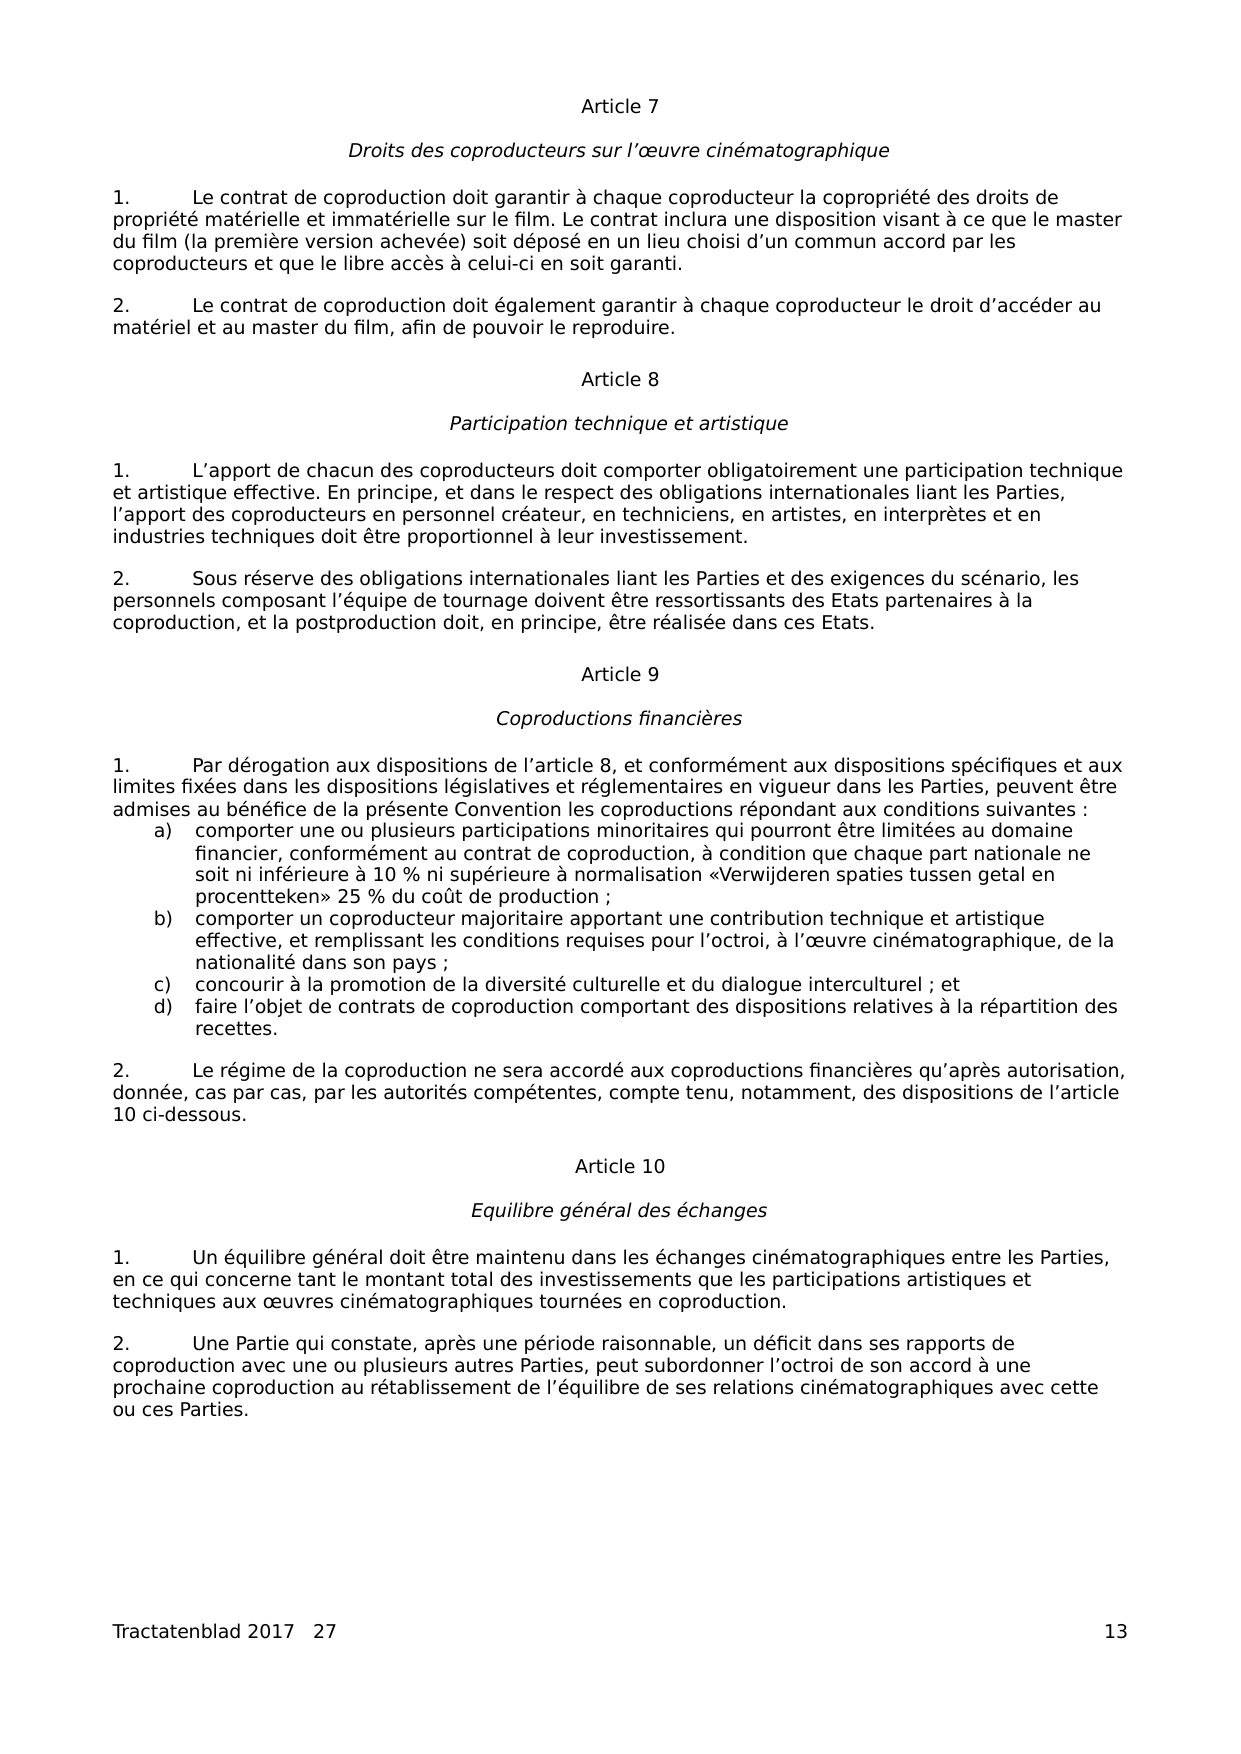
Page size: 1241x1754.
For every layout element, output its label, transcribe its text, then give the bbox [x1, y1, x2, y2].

text 2. Le contrat de coproduction doit également garantir à chaque coproducteur le droit d’accéder au matériel et au master du film, afin de pouvoir le reproduire. [112, 295, 1128, 339]
text a) comporter une ou plusieurs participations minoritaires qui pourront être limitées au domaine financier, conformément au contrat de coproduction, à condition que chaque part nationale ne soit ni inférieure à 10 % ni supérieure à normalisation «Verwijderen spaties tussen getal en procentteken» 25 % du coût de production ; [153, 820, 1128, 908]
subtitle Article 10 Equilibre général des échanges [112, 1156, 1128, 1222]
text 2. Une Partie qui constate, après une période raisonnable, un déficit dans ses rapports de coproduction avec une ou plusieurs autres Parties, peut subordonner l’octroi de son accord à une prochaine coproduction au rétablissement de l’équilibre de ses relations cinématographiques avec cette ou ces Parties. [112, 1333, 1128, 1421]
subtitle Article 8 Participation technique et artistique [112, 369, 1128, 435]
text b) comporter un coproducteur majoritaire apportant une contribution technique et artistique effective, et remplissant les conditions requises pour l’octroi, à l’œuvre cinématographique, de la nationalité dans son pays ; [153, 908, 1128, 974]
text d) faire l’objet de contrats de coproduction comportant des dispositions relatives à la répartition des recettes. [153, 996, 1128, 1040]
text 1. Le contrat de coproduction doit garantir à chaque coproducteur la copropriété des droits de propriété matérielle et immatérielle sur le film. Le contrat inclura une disposition visant à ce que le master du film (la première version achevée) soit déposé en un lieu choisi d’un commun accord par les coproducteurs et que le libre accès à celui-ci en soit garanti. [112, 187, 1128, 275]
subtitle Article 9 Coproductions financières [112, 663, 1128, 729]
text 1. Un équilibre général doit être maintenu dans les échanges cinématographiques entre les Parties, en ce qui concerne tant le montant total des investissements que les participations artistiques et techniques aux œuvres cinématographiques tournées en coproduction. [112, 1247, 1128, 1313]
text 2. Sous réserve des obligations internationales liant les Parties et des exigences du scénario, les personnels composant l’équipe de tournage doivent être ressortissants des Etats partenaires à la coproduction, et la postproduction doit, en principe, être réalisée dans ces Etats. [112, 568, 1128, 633]
text 1. L’apport de chacun des coproducteurs doit comporter obligatoirement une participation technique et artistique effective. En principe, et dans le respect des obligations internationales liant les Parties, l’apport des coproducteurs en personnel créateur, en techniciens, en artistes, en interprètes et en industries techniques doit être proportionnel à leur investissement. [112, 460, 1128, 548]
text 1. Par dérogation aux dispositions de l’article 8, et conformément aux dispositions spécifiques et aux limites fixées dans les dispositions législatives et réglementaires en vigueur dans les Parties, peuvent être admises au bénéfice de la présente Convention les coproductions répondant aux conditions suivantes : [112, 754, 1128, 820]
subtitle Article 7 Droits des coproducteurs sur l’œuvre cinématographique [112, 96, 1128, 162]
text 2. Le régime de la coproduction ne sera accordé aux coproductions financières qu’après autorisation, donnée, cas par cas, par les autorités compétentes, compte tenu, notamment, des dispositions de l’article 10 ci-dessous. [112, 1060, 1128, 1126]
text c) concourir à la promotion de la diversité culturelle et du dialogue interculturel ; et [153, 974, 1128, 996]
